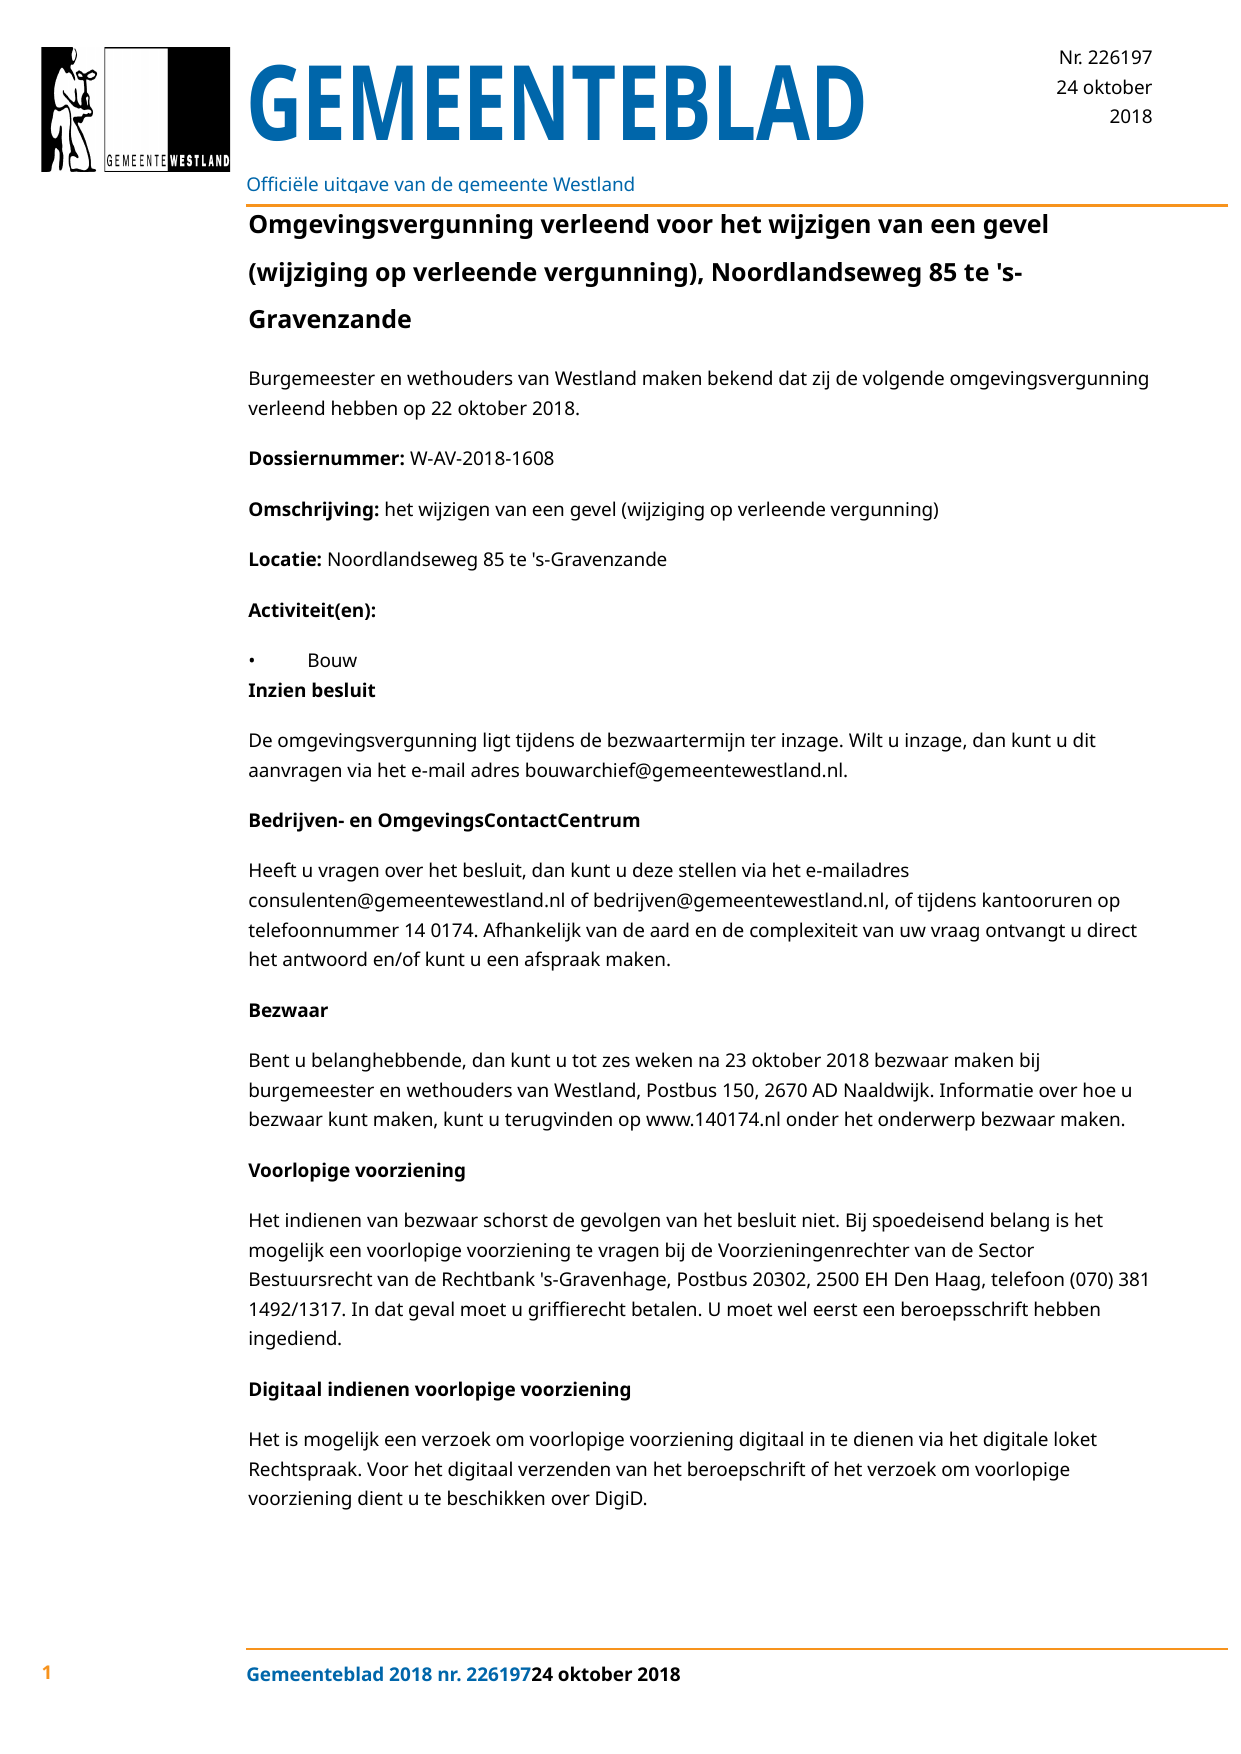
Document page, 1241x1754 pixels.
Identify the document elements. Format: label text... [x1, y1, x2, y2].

text Bent u belanghebbende, dan kunt u tot zes weken na 23 oktober 2018 bezwaar maken bij burgemeester en wethouders van Westland, Postbus 150, 2670 AD Naaldwijk. Informatie over hoe u bezwaar kunt maken, kunt u terugvinden op www.140174.nl onder het onderwerp bezwaar maken. [248, 1047, 1152, 1132]
text Voorlopige voorziening [248, 1157, 1152, 1182]
text Burgemeester en wethouders van Westland maken bekend dat zij de volgende omgevingsvergunning verleend hebben op 22 oktober 2018. [248, 366, 1152, 421]
text Locatie: Noordlandseweg 85 te 's-Gravenzande [248, 546, 1152, 572]
text Activiteit(en): [248, 597, 1152, 622]
picture [41, 47, 231, 172]
text De omgevingsvergunning ligt tijdens de bezwaartermijn ter inzage. Wilt u inzage, dan kunt u dit aanvragen via het e-mail adres bouwarchief@gemeentewestland.nl. [248, 727, 1152, 782]
text Digitaal indienen voorlopige voorziening [248, 1376, 1152, 1402]
text Heeft u vragen over het besluit, dan kunt u deze stellen via het e-mailadres consulenten@gemeentewestland.nl of bedrijven@gemeentewestland.nl, of tijdens kantooruren op telefoonnummer 14 0174. Afhankelijk van de aard en de complexiteit van uw vraag ontvangt u direct het antwoord en/of kunt u een afspraak maken. [248, 858, 1152, 972]
text Omgevingsvergunning verleend voor het wijzigen van een gevel (wijziging op verleende vergunning), Noordlandseweg 85 te 's-Gravenzande [248, 207, 1152, 336]
text Bedrijven- en OmgevingsContactCentrum [248, 807, 1152, 833]
text Omschrijving: het wijzigen van een gevel (wijziging op verleende vergunning) [248, 496, 1152, 522]
text Het is mogelijk een verzoek om voorlopige voorziening digitaal in te dienen via het digitale loket Rechtspraak. Voor het digitaal verzenden van het beroepschrift of het verzoek om voorlopige voorziening dient u te beschikken over DigiD. [248, 1426, 1152, 1511]
list Bouw [248, 647, 1152, 673]
text Bezwaar [248, 997, 1152, 1022]
text Het indienen van bezwaar schorst de gevolgen van het besluit niet. Bij spoedeisend belang is het mogelijk een voorlopige voorziening te vragen bij de Voorzieningenrechter van de Sector Bestuursrecht van de Rechtbank 's-Gravenhage, Postbus 20302, 2500 EH Den Haag, telefoon (070) 381 1492/1317. In dat geval moet u griffierecht betalen. U moet wel eerst een beroepsschrift hebben ingediend. [248, 1207, 1152, 1351]
text Dossiernummer: W-AV-2018-1608 [248, 446, 1152, 471]
text Inzien besluit [248, 677, 1152, 702]
